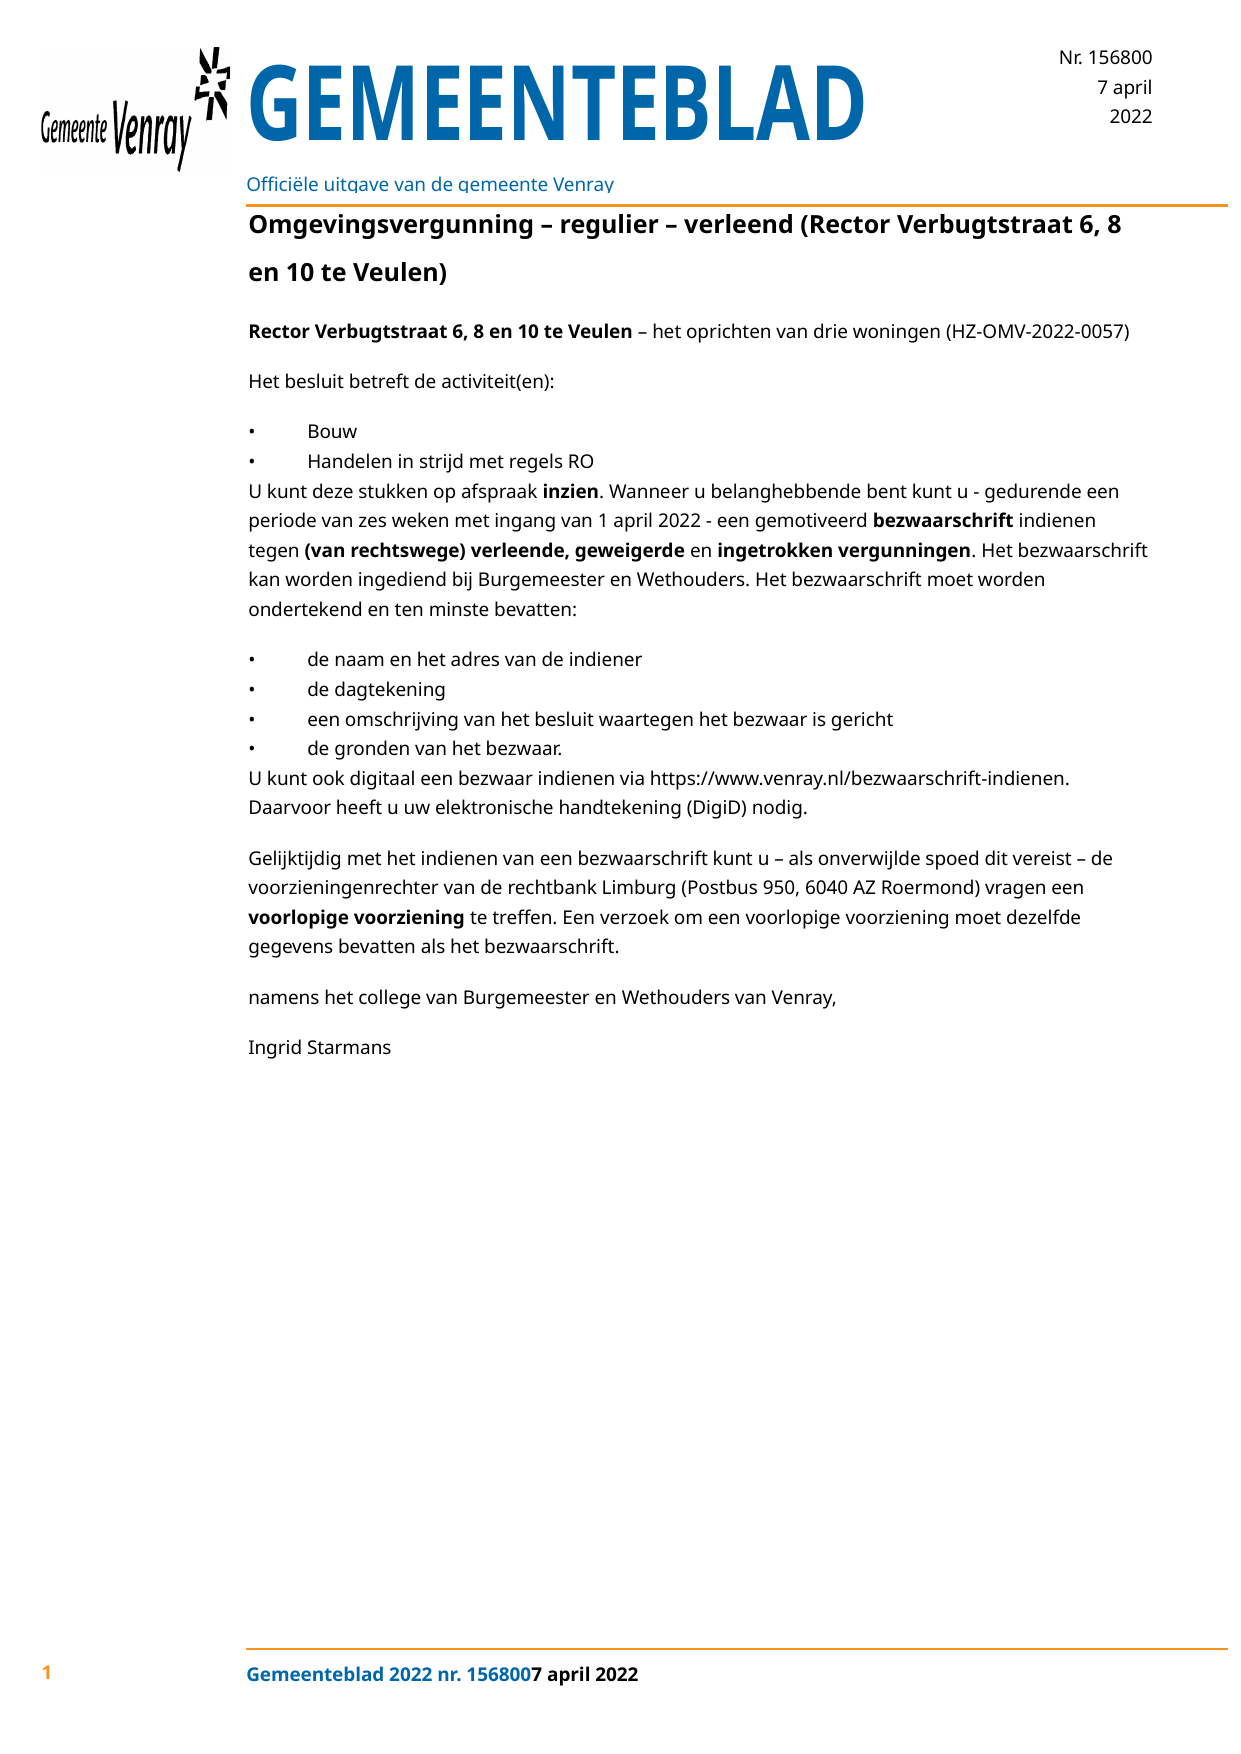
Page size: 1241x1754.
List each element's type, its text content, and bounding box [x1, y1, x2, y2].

list de naam en het adres van de indiener [248, 647, 1152, 672]
list de gronden van het bezwaar. [248, 735, 1152, 761]
list een omschrijving van het besluit waartegen het bezwaar is gericht [248, 706, 1152, 732]
list Bouw [248, 419, 1152, 444]
text U kunt deze stukken op afspraak inzien. Wanneer u belanghebbende bent kunt u - gedurende een periode van zes weken met ingang van 1 april 2022 - een gemotiveerd bezwaarschrift indienen tegen (van rechtswege) verleende, geweigerde en ingetrokken vergunningen. Het bezwaarschrift kan worden ingediend bij Burgemeester en Wethouders. Het bezwaarschrift moet worden ondertekend en ten minste bevatten: [248, 478, 1152, 622]
text Ingrid Starmans [248, 1034, 1152, 1060]
list de dagtekening [248, 676, 1152, 702]
text namens het college van Burgemeester en Wethouders van Venray, [248, 984, 1152, 1010]
text U kunt ook digitaal een bezwaar indienen via https://www.venray.nl/bezwaarschrift-indienen. Daarvoor heeft u uw elektronische handtekening (DigiD) nodig. [248, 765, 1152, 820]
list Handelen in strijd met regels RO [248, 448, 1152, 474]
text Omgevingsvergunning – regulier – verleend (Rector Verbugtstraat 6, 8 en 10 te Veulen) [248, 207, 1152, 288]
text Gelijktijdig met het indienen van een bezwaarschrift kunt u – als onverwijlde spoed dit vereist – de voorzieningenrechter van de rechtbank Limburg (Postbus 950, 6040 AZ Roermond) vragen een voorlopige voorziening te treffen. Een verzoek om een voorlopige voorziening moet dezelfde gegevens bevatten als het bezwaarschrift. [248, 845, 1152, 959]
text Het besluit betreft de activiteit(en): [248, 368, 1152, 394]
text Rector Verbugtstraat 6, 8 en 10 te Veulen – het oprichten van drie woningen (HZ-OMV-2022-0057) [248, 318, 1152, 344]
picture [41, 47, 231, 172]
